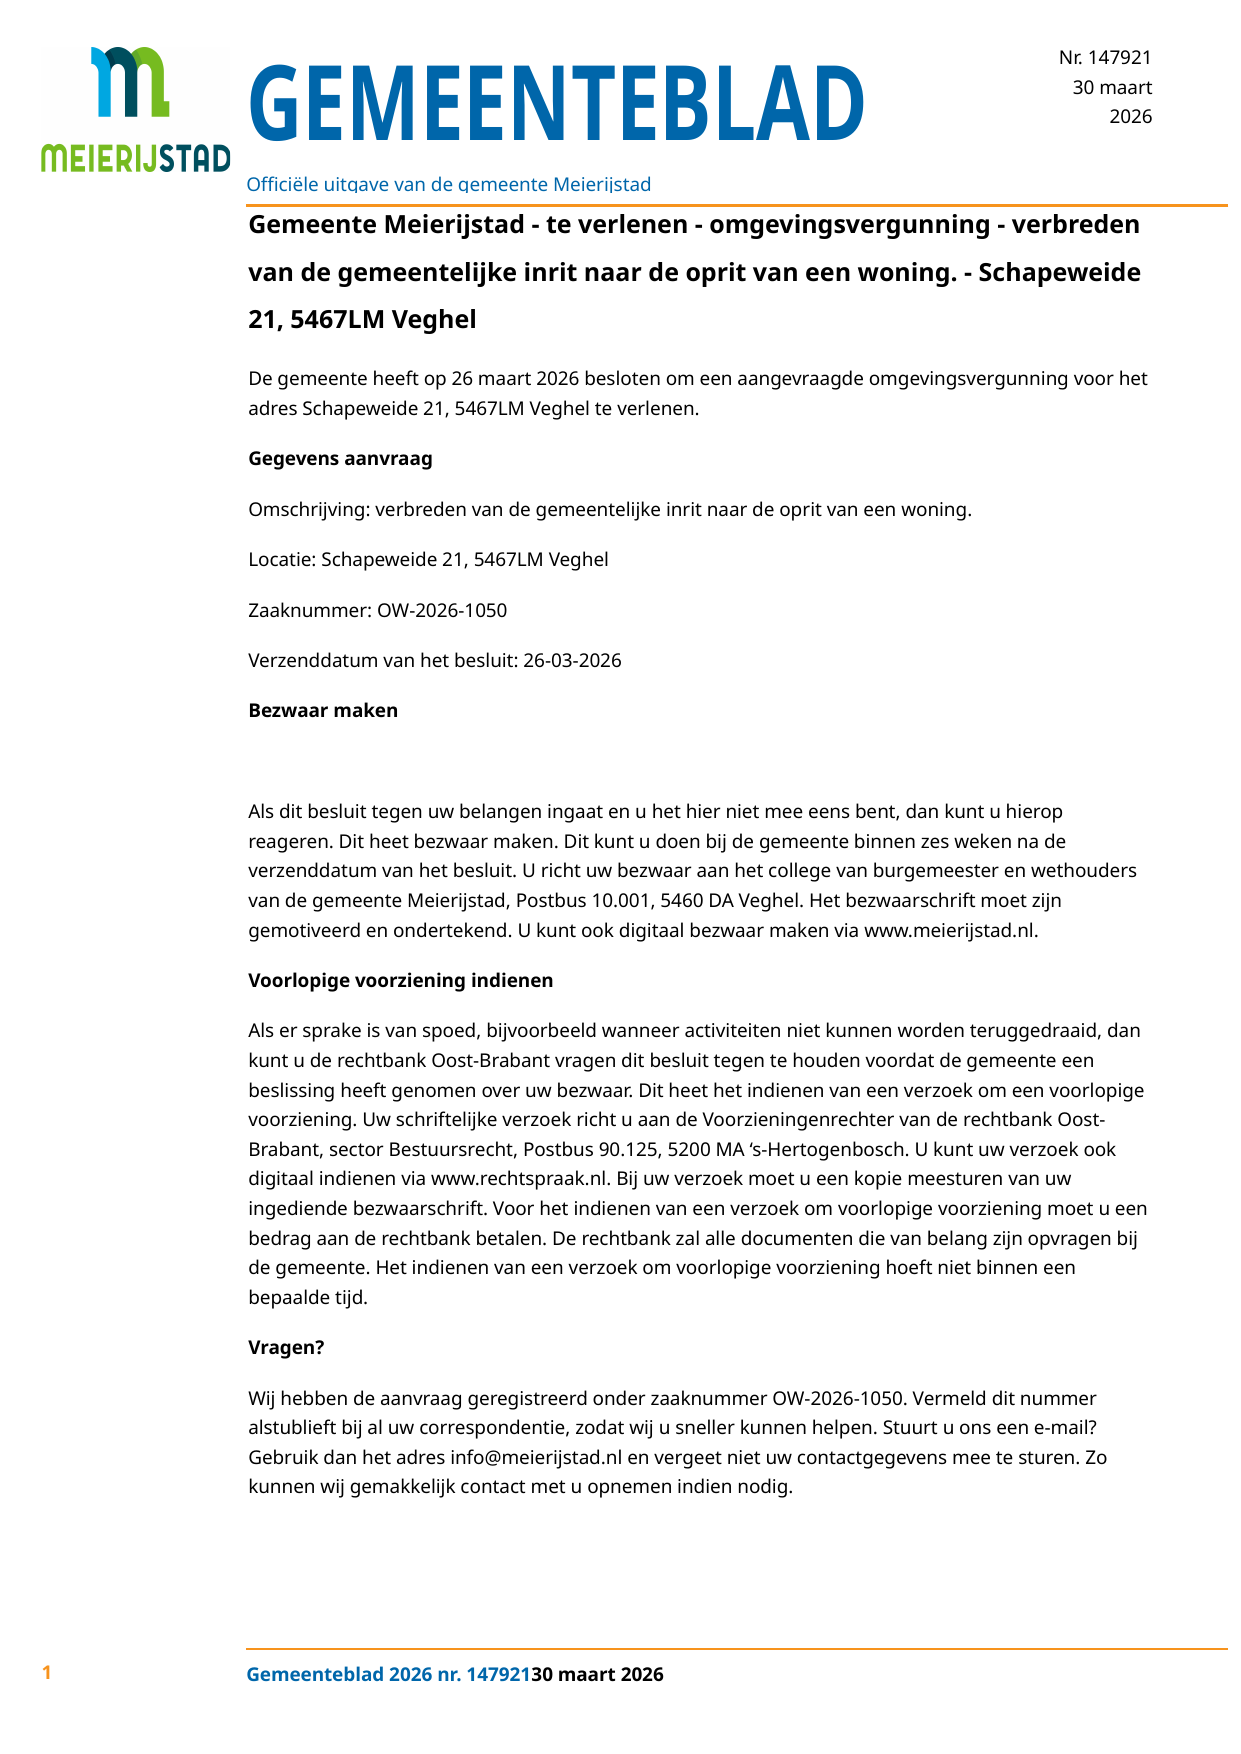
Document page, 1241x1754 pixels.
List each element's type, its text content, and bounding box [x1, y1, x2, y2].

text Wij hebben de aanvraag geregistreerd onder zaaknummer OW-2026-1050. Vermeld dit nummer alstublieft bij al uw correspondentie, zodat wij u sneller kunnen helpen. Stuurt u ons een e-mail? Gebruik dan het adres info@meierijstad.nl en vergeet niet uw contactgegevens mee te sturen. Zo kunnen wij gemakkelijk contact met u opnemen indien nodig. [248, 1385, 1152, 1499]
text Vragen? [248, 1334, 1152, 1360]
text Als er sprake is van spoed, bijvoorbeeld wanneer activiteiten niet kunnen worden teruggedraaid, dan kunt u de rechtbank Oost-Brabant vragen dit besluit tegen te houden voordat de gemeente een beslissing heeft genomen over uw bezwaar. Dit heet het indienen van een verzoek om een voorlopige voorziening. Uw schriftelijke verzoek richt u aan de Voorzieningenrechter van de rechtbank Oost-Brabant, sector Bestuursrecht, Postbus 90.125, 5200 MA ‘s-Hertogenbosch. U kunt uw verzoek ook digitaal indienen via www.rechtspraak.nl. Bij uw verzoek moet u een kopie meesturen van uw ingediende bezwaarschrift. Voor het indienen van een verzoek om voorlopige voorziening moet u een bedrag aan de rechtbank betalen. De rechtbank zal alle documenten die van belang zijn opvragen bij de gemeente. Het indienen van een verzoek om voorlopige voorziening hoeft niet binnen een bepaalde tijd. [248, 1018, 1152, 1309]
text Gegevens aanvraag [248, 446, 1152, 471]
text Gemeente Meierijstad - te verlenen - omgevingsvergunning - verbreden van de gemeentelijke inrit naar de oprit van een woning. - Schapeweide 21, 5467LM Veghel [248, 207, 1152, 336]
text Bezwaar maken [248, 698, 1152, 723]
text Omschrijving: verbreden van de gemeentelijke inrit naar de oprit van een woning. [248, 496, 1152, 522]
text De gemeente heeft op 26 maart 2026 besloten om een aangevraagde omgevingsvergunning voor het adres Schapeweide 21, 5467LM Veghel te verlenen. [248, 366, 1152, 421]
text Zaaknummer: OW-2026-1050 [248, 597, 1152, 622]
text Als dit besluit tegen uw belangen ingaat en u het hier niet mee eens bent, dan kunt u hierop reageren. Dit heet bezwaar maken. Dit kunt u doen bij de gemeente binnen zes weken na de verzenddatum van het besluit. U richt uw bezwaar aan het college van burgemeester en wethouders van de gemeente Meierijstad, Postbus 10.001, 5460 DA Veghel. Het bezwaarschrift moet zijn gemotiveerd en ondertekend. U kunt ook digitaal bezwaar maken via www.meierijstad.nl. [248, 798, 1152, 942]
text Locatie: Schapeweide 21, 5467LM Veghel [248, 546, 1152, 572]
text Voorlopige voorziening indienen [248, 967, 1152, 993]
text Verzenddatum van het besluit: 26-03-2026 [248, 647, 1152, 673]
picture [41, 47, 231, 172]
